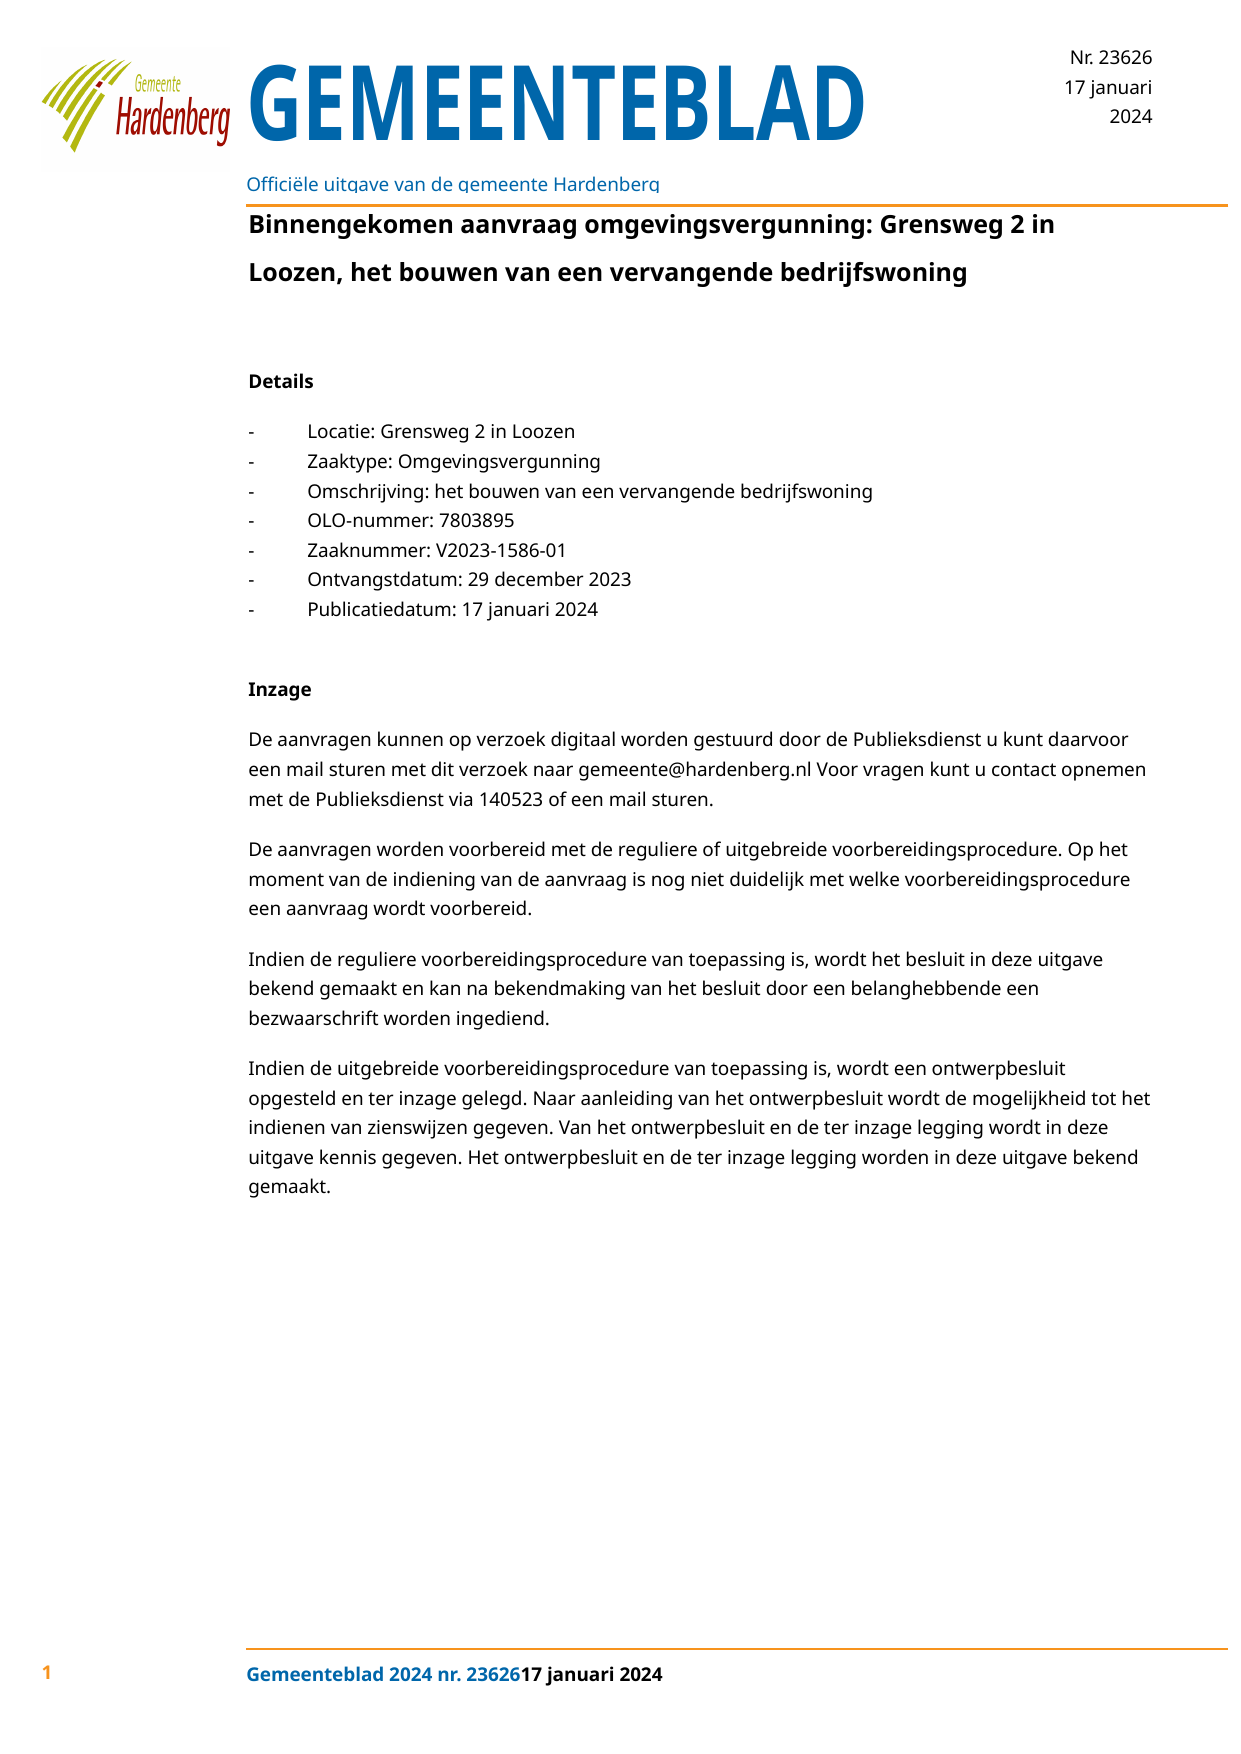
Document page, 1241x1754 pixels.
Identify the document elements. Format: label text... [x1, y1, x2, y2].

list Publicatiedatum: 17 januari 2024 [248, 596, 1152, 622]
text De aanvragen worden voorbereid met de reguliere of uitgebreide voorbereidingsprocedure. Op het moment van de indiening van de aanvraag is nog niet duidelijk met welke voorbereidingsprocedure een aanvraag wordt voorbereid. [248, 836, 1152, 921]
text Indien de reguliere voorbereidingsprocedure van toepassing is, wordt het besluit in deze uitgave bekend gemaakt en kan na bekendmaking van het besluit door een belanghebbende een bezwaarschrift worden ingediend. [248, 946, 1152, 1031]
list Omschrijving: het bouwen van een vervangende bedrijfswoning [248, 478, 1152, 504]
list Locatie: Grensweg 2 in Loozen [248, 419, 1152, 444]
list Zaaknummer: V2023-1586-01 [248, 537, 1152, 563]
picture [41, 47, 231, 172]
text Inzage [248, 676, 1152, 702]
list OLO-nummer: 7803895 [248, 507, 1152, 533]
text Details [248, 368, 1152, 394]
list Zaaktype: Omgevingsvergunning [248, 448, 1152, 474]
text De aanvragen kunnen op verzoek digitaal worden gestuurd door de Publieksdienst u kunt daarvoor een mail sturen met dit verzoek naar gemeente@hardenberg.nl Voor vragen kunt u contact opnemen met de Publieksdienst via 140523 of een mail sturen. [248, 727, 1152, 812]
text Indien de uitgebreide voorbereidingsprocedure van toepassing is, wordt een ontwerpbesluit opgesteld en ter inzage gelegd. Naar aanleiding van het ontwerpbesluit wordt de mogelijkheid tot het indienen van zienswijzen gegeven. Van het ontwerpbesluit en de ter inzage legging wordt in deze uitgave kennis gegeven. Het ontwerpbesluit en de ter inzage legging worden in deze uitgave bekend gemaakt. [248, 1055, 1152, 1199]
list Ontvangstdatum: 29 december 2023 [248, 567, 1152, 592]
text Binnengekomen aanvraag omgevingsvergunning: Grensweg 2 in Loozen, het bouwen van een vervangende bedrijfswoning [248, 207, 1152, 288]
